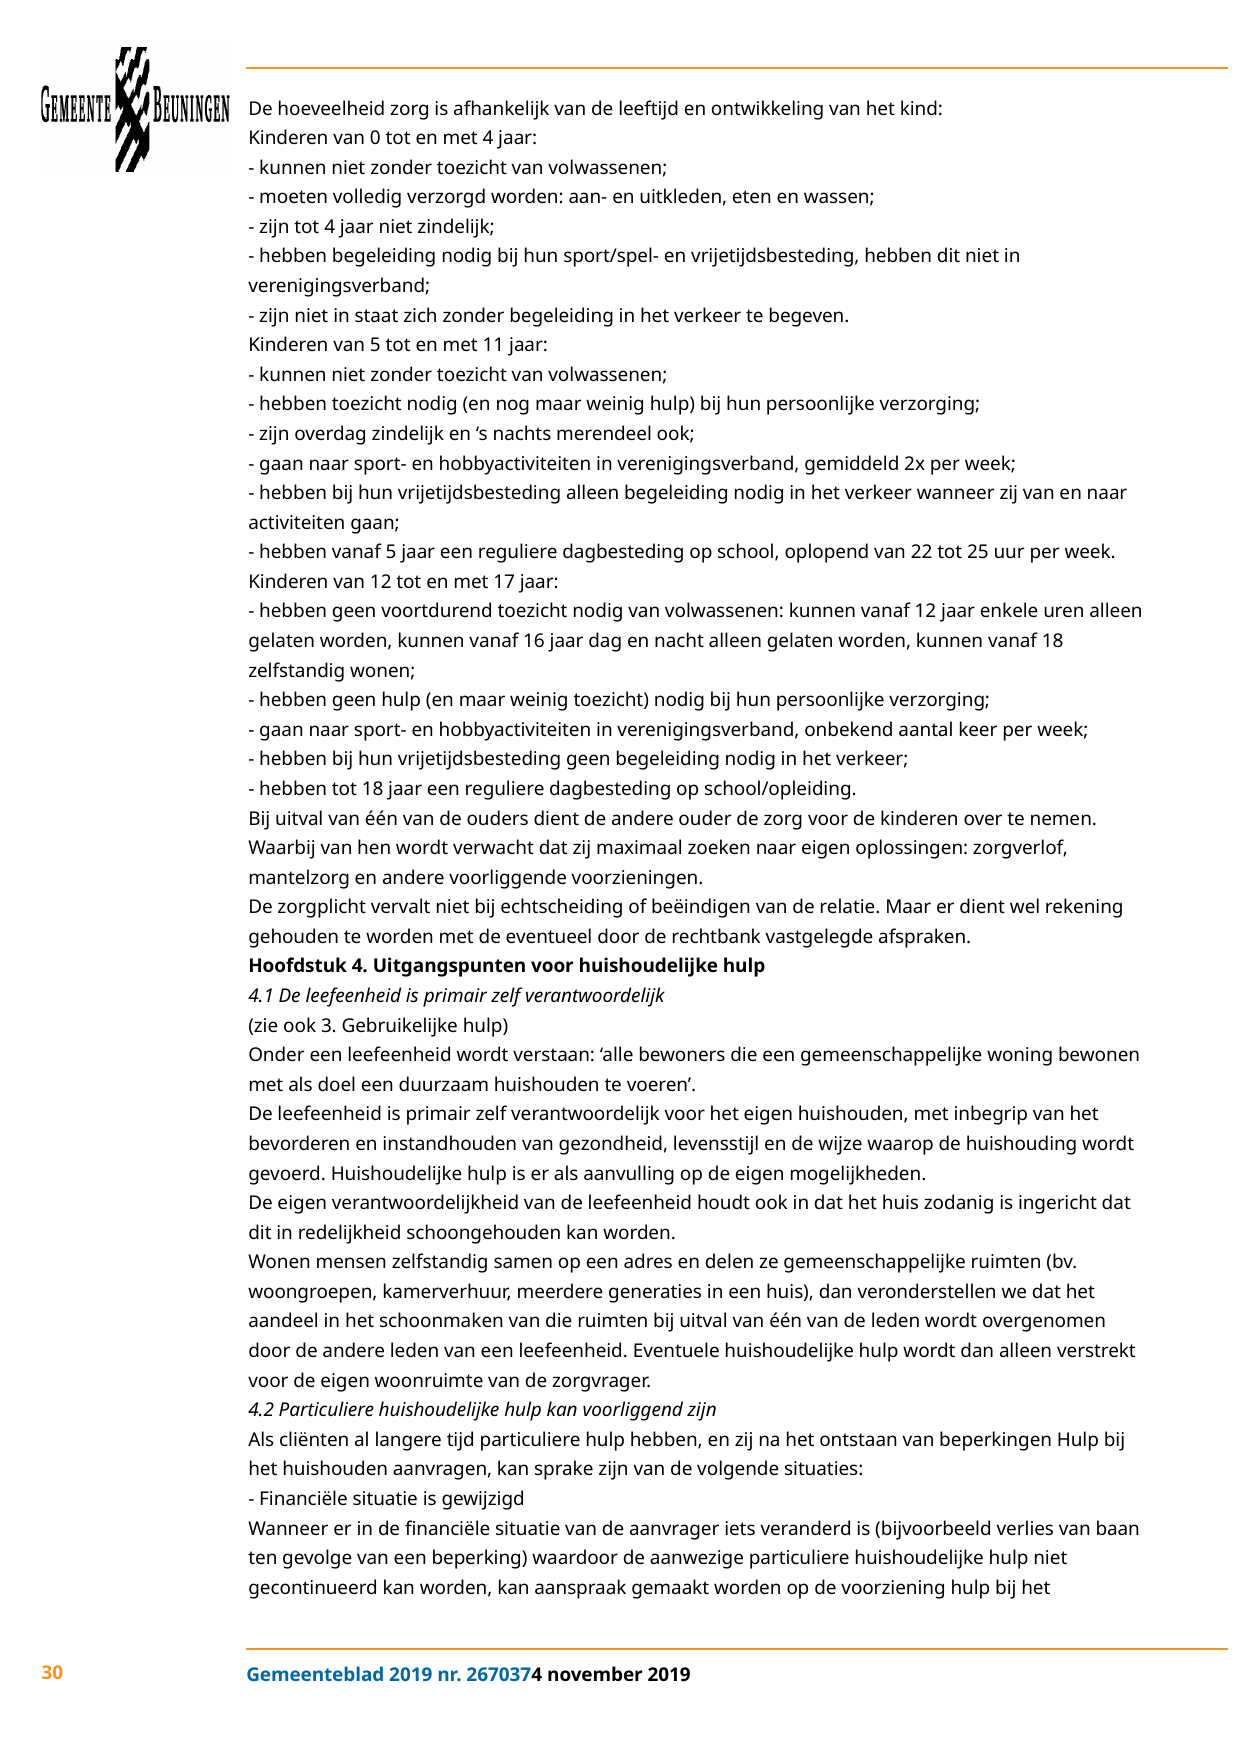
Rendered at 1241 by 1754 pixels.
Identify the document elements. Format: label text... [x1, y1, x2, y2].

text - moeten volledig verzorgd worden: aan- en uitkleden, eten en wassen; [248, 183, 1152, 209]
text - gaan naar sport- en hobbyactiviteiten in verenigingsverband, onbekend aantal keer per week; [248, 716, 1152, 742]
text - gaan naar sport- en hobbyactiviteiten in verenigingsverband, gemiddeld 2x per week; [248, 450, 1152, 476]
text Kinderen van 5 tot en met 11 jaar: [248, 331, 1152, 357]
text - kunnen niet zonder toezicht van volwassenen; [248, 154, 1152, 180]
text 4.2 Particuliere huishoudelijke hulp kan voorliggend zijn [248, 1396, 1152, 1422]
text Onder een leefeenheid wordt verstaan: ‘alle bewoners die een gemeenschappelijke woning bewonen met als doel een duurzaam huishouden te voeren’. [248, 1041, 1152, 1097]
text - zijn niet in staat zich zonder begeleiding in het verkeer te begeven. [248, 302, 1152, 328]
text Als cliënten al langere tijd particuliere hulp hebben, en zij na het ontstaan van beperkingen Hulp bij het huishouden aanvragen, kan sprake zijn van de volgende situaties: [248, 1426, 1152, 1481]
text Hoofdstuk 4. Uitgangspunten voor huishoudelijke hulp [248, 953, 1152, 978]
text De hoeveelheid zorg is afhankelijk van de leeftijd en ontwikkeling van het kind: [248, 95, 1152, 121]
text - hebben bij hun vrijetijdsbesteding alleen begeleiding nodig in het verkeer wanneer zij van en naar activiteiten gaan; [248, 479, 1152, 535]
text De eigen verantwoordelijkheid van de leefeenheid houdt ook in dat het huis zodanig is ingericht dat dit in redelijkheid schoongehouden kan worden. [248, 1189, 1152, 1245]
text Wonen mensen zelfstandig samen op een adres en delen ze gemeenschappelijke ruimten (bv. woongroepen, kamerverhuur, meerdere generaties in een huis), dan veronderstellen we dat het aandeel in het schoonmaken van die ruimten bij uitval van één van de leden wordt overgenomen door de andere leden van een leefeenheid. Eventuele huishoudelijke hulp wordt dan alleen verstrekt voor de eigen woonruimte van de zorgvrager. [248, 1248, 1152, 1393]
text De leefeenheid is primair zelf verantwoordelijk voor het eigen huishouden, met inbegrip van het bevorderen en instandhouden van gezondheid, levensstijl en de wijze waarop de huishouding wordt gevoerd. Huishoudelijke hulp is er als aanvulling op de eigen mogelijkheden. [248, 1101, 1152, 1186]
text Wanneer er in de financiële situatie van de aanvrager iets veranderd is (bijvoorbeeld verlies van baan ten gevolge van een beperking) waardoor de aanwezige particuliere huishoudelijke hulp niet gecontinueerd kan worden, kan aanspraak gemaakt worden op de voorziening hulp bij het [248, 1515, 1152, 1600]
text - hebben toezicht nodig (en nog maar weinig hulp) bij hun persoonlijke verzorging; [248, 391, 1152, 416]
text - kunnen niet zonder toezicht van volwassenen; [248, 361, 1152, 387]
text Bij uitval van één van de ouders dient de andere ouder de zorg voor de kinderen over te nemen. Waarbij van hen wordt verwacht dat zij maximaal zoeken naar eigen oplossingen: zorgverlof, mantelzorg en andere voorliggende voorzieningen. [248, 805, 1152, 890]
text - zijn tot 4 jaar niet zindelijk; [248, 213, 1152, 239]
text Kinderen van 0 tot en met 4 jaar: [248, 124, 1152, 150]
text - zijn overdag zindelijk en ‘s nachts merendeel ook; [248, 420, 1152, 446]
text - hebben geen voortdurend toezicht nodig van volwassenen: kunnen vanaf 12 jaar enkele uren alleen gelaten worden, kunnen vanaf 16 jaar dag en nacht alleen gelaten worden, kunnen vanaf 18 zelfstandig wonen; [248, 598, 1152, 683]
text - hebben vanaf 5 jaar een reguliere dagbesteding op school, oplopend van 22 tot 25 uur per week. [248, 538, 1152, 564]
text - hebben tot 18 jaar een reguliere dagbesteding op school/opleiding. [248, 775, 1152, 801]
text De zorgplicht vervalt niet bij echtscheiding of beëindigen van de relatie. Maar er dient wel rekening gehouden te worden met de eventueel door de rechtbank vastgelegde afspraken. [248, 893, 1152, 949]
text (zie ook 3. Gebruikelijke hulp) [248, 1012, 1152, 1038]
text - hebben bij hun vrijetijdsbesteding geen begeleiding nodig in het verkeer; [248, 746, 1152, 771]
text Kinderen van 12 tot en met 17 jaar: [248, 568, 1152, 594]
text - hebben geen hulp (en maar weinig toezicht) nodig bij hun persoonlijke verzorging; [248, 686, 1152, 712]
text - hebben begeleiding nodig bij hun sport/spel- en vrijetijdsbesteding, hebben dit niet in verenigingsverband; [248, 243, 1152, 298]
picture [41, 47, 231, 172]
text - Financiële situatie is gewijzigd [248, 1485, 1152, 1511]
text 4.1 De leefeenheid is primair zelf verantwoordelijk [248, 982, 1152, 1008]
